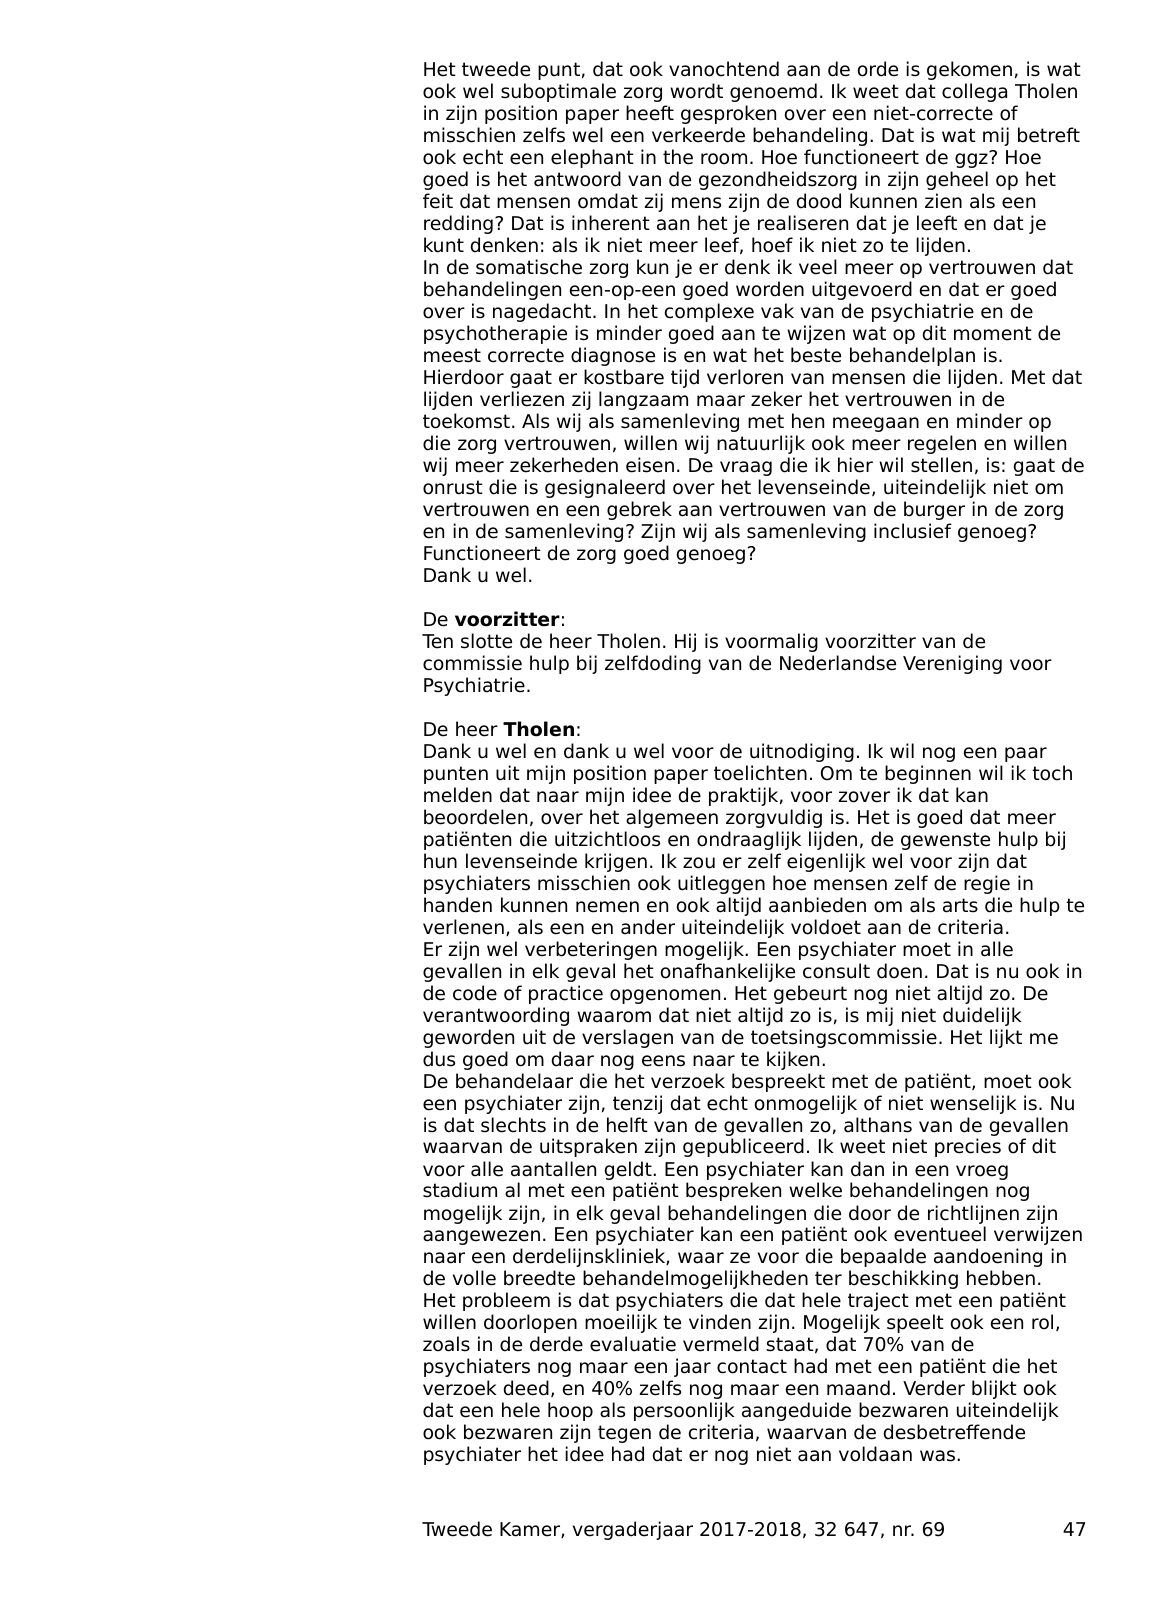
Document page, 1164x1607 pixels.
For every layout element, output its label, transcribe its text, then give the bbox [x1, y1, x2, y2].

text Het probleem is dat psychiaters die dat hele traject met een patiënt willen doorlopen moeilijk te vinden zijn. Mogelijk speelt ook een rol, zoals in de derde evaluatie vermeld staat, dat 70% van de psychiaters nog maar een jaar contact had met een patiënt die het verzoek deed, en 40% zelfs nog maar een maand. Verder blijkt ook dat een hele hoop als persoonlijk aangeduide bezwaren uiteindelijk ook bezwaren zijn tegen de criteria, waarvan de desbetreffende psychiater het idee had dat er nog niet aan voldaan was. [422, 1290, 1087, 1466]
text De heer Tholen: [422, 719, 1087, 741]
text De voorzitter: [422, 609, 1087, 631]
text Dank u wel. [422, 564, 1087, 587]
text De behandelaar die het verzoek bespreekt met de patiënt, moet ook een psychiater zijn, tenzij dat echt onmogelijk of niet wenselijk is. Nu is dat slechts in de helft van de gevallen zo, althans van de gevallen waarvan de uitspraken zijn gepubliceerd. Ik weet niet precies of dit voor alle aantallen geldt. Een psychiater kan dan in een vroeg stadium al met een patiënt bespreken welke behandelingen nog mogelijk zijn, in elk geval behandelingen die door de richtlijnen zijn aangewezen. Een psychiater kan een patiënt ook eventueel verwijzen naar een derdelijnskliniek, waar ze voor die bepaalde aandoening in de volle breedte behandelmogelijkheden ter beschikking hebben. [422, 1071, 1087, 1290]
text Er zijn wel verbeteringen mogelijk. Een psychiater moet in alle gevallen in elk geval het onafhankelijke consult doen. Dat is nu ook in de code of practice opgenomen. Het gebeurt nog niet altijd zo. De verantwoording waarom dat niet altijd zo is, is mij niet duidelijk geworden uit de verslagen van de toetsingscommissie. Het lijkt me dus goed om daar nog eens naar te kijken. [422, 939, 1087, 1071]
text Dank u wel en dank u wel voor de uitnodiging. Ik wil nog een paar punten uit mijn position paper toelichten. Om te beginnen wil ik toch melden dat naar mijn idee de praktijk, voor zover ik dat kan beoordelen, over het algemeen zorgvuldig is. Het is goed dat meer patiënten die uitzichtloos en ondraaglijk lijden, de gewenste hulp bij hun levenseinde krijgen. Ik zou er zelf eigenlijk wel voor zijn dat psychiaters misschien ook uitleggen hoe mensen zelf de regie in handen kunnen nemen en ook altijd aanbieden om als arts die hulp te verlenen, als een en ander uiteindelijk voldoet aan de criteria. [422, 741, 1087, 939]
text In de somatische zorg kun je er denk ik veel meer op vertrouwen dat behandelingen een-op-een goed worden uitgevoerd en dat er goed over is nagedacht. In het complexe vak van de psychiatrie en de psychotherapie is minder goed aan te wijzen wat op dit moment de meest correcte diagnose is en wat het beste behandelplan is. Hierdoor gaat er kostbare tijd verloren van mensen die lijden. Met dat lijden verliezen zij langzaam maar zeker het vertrouwen in de toekomst. Als wij als samenleving met hen meegaan en minder op die zorg vertrouwen, willen wij natuurlijk ook meer regelen en willen wij meer zekerheden eisen. De vraag die ik hier wil stellen, is: gaat de onrust die is gesignaleerd over het levenseinde, uiteindelijk niet om vertrouwen en een gebrek aan vertrouwen van de burger in de zorg en in de samenleving? Zijn wij als samenleving inclusief genoeg? Functioneert de zorg goed genoeg? [422, 257, 1087, 564]
text Het tweede punt, dat ook vanochtend aan de orde is gekomen, is wat ook wel suboptimale zorg wordt genoemd. Ik weet dat collega Tholen in zijn position paper heeft gesproken over een niet-correcte of misschien zelfs wel een verkeerde behandeling. Dat is wat mij betreft ook echt een elephant in the room. Hoe functioneert de ggz? Hoe goed is het antwoord van de gezondheidszorg in zijn geheel op het feit dat mensen omdat zij mens zijn de dood kunnen zien als een redding? Dat is inherent aan het je realiseren dat je leeft en dat je kunt denken: als ik niet meer leef, hoef ik niet zo te lijden. [422, 59, 1087, 257]
text Ten slotte de heer Tholen. Hij is voormalig voorzitter van de commissie hulp bij zelfdoding van de Nederlandse Vereniging voor Psychiatrie. [422, 631, 1087, 697]
